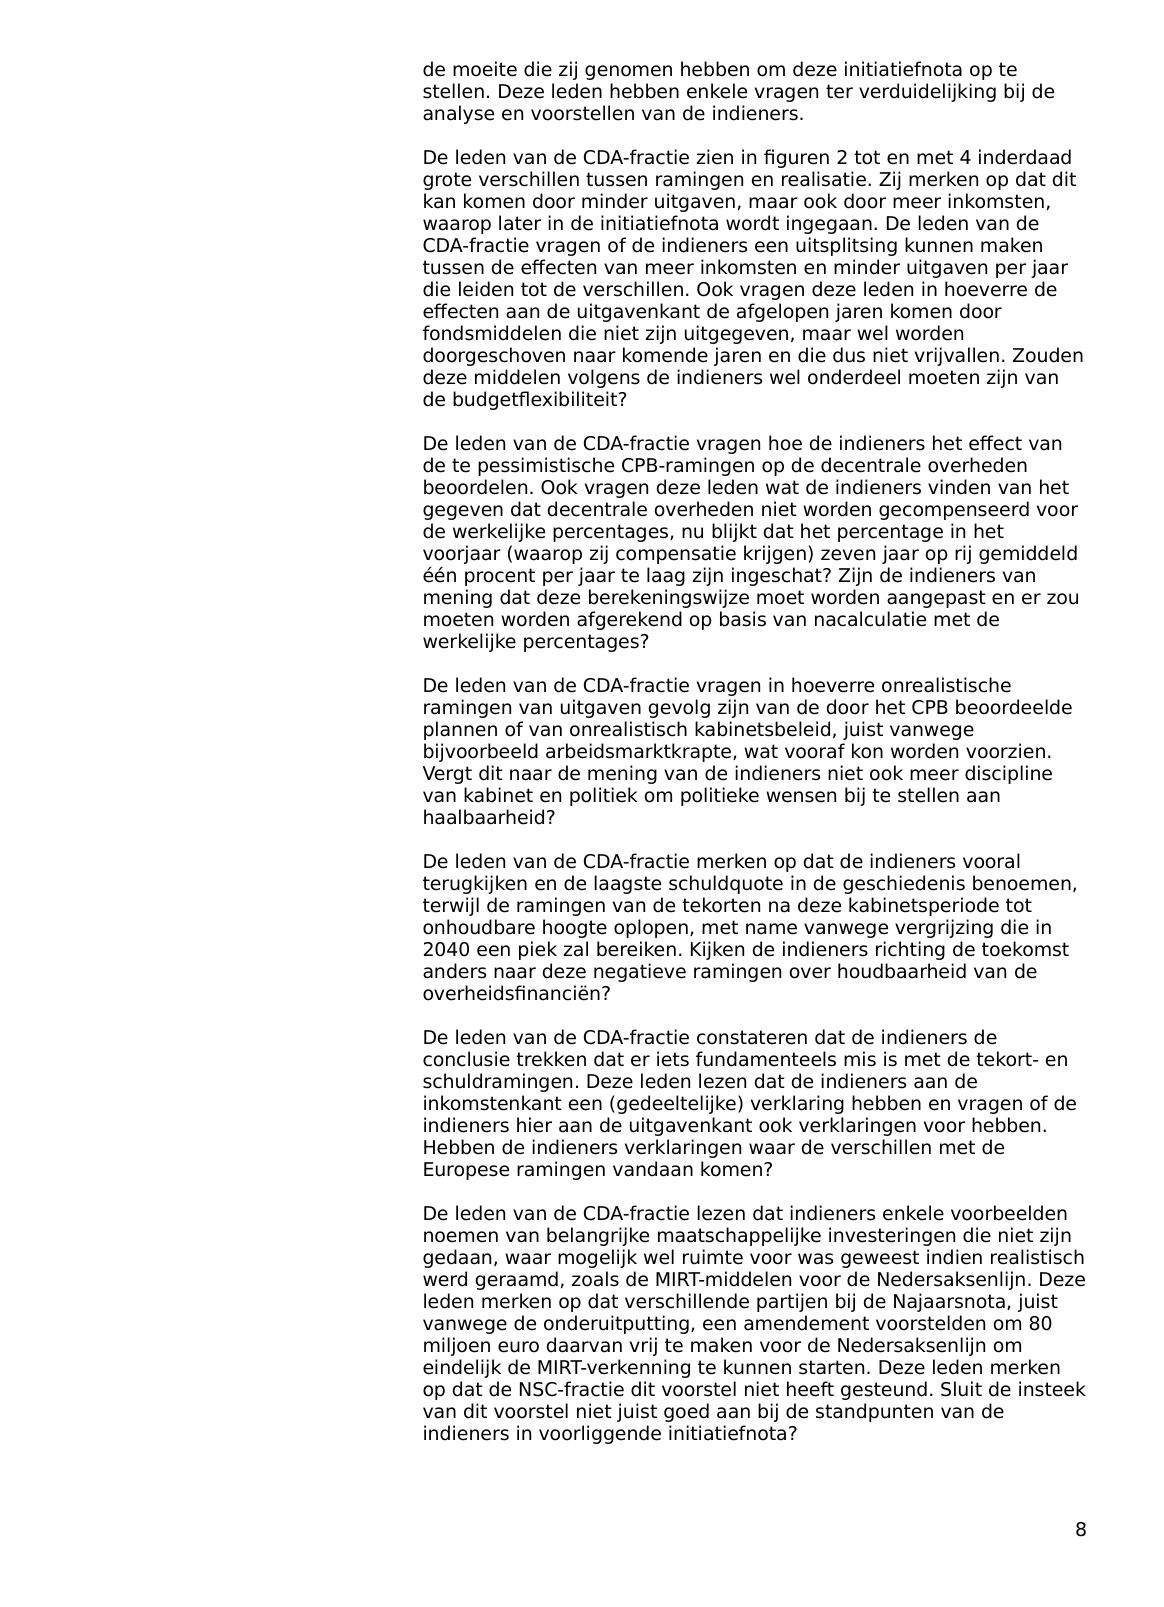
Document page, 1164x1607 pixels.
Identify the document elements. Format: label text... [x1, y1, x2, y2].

text de moeite die zij genomen hebben om deze initiatiefnota op te stellen. Deze leden hebben enkele vragen ter verduidelijking bij de analyse en voorstellen van de indieners. [422, 59, 1087, 125]
text De leden van de CDA-fractie zien in figuren 2 tot en met 4 inderdaad grote verschillen tussen ramingen en realisatie. Zij merken op dat dit kan komen door minder uitgaven, maar ook door meer inkomsten, waarop later in de initiatiefnota wordt ingegaan. De leden van de CDA-fractie vragen of de indieners een uitsplitsing kunnen maken tussen de effecten van meer inkomsten en minder uitgaven per jaar die leiden tot de verschillen. Ook vragen deze leden in hoeverre de effecten aan de uitgavenkant de afgelopen jaren komen door fondsmiddelen die niet zijn uitgegeven, maar wel worden doorgeschoven naar komende jaren en die dus niet vrijvallen. Zouden deze middelen volgens de indieners wel onderdeel moeten zijn van de budgetflexibiliteit? [422, 147, 1087, 411]
text De leden van de CDA-fractie vragen in hoeverre onrealistische ramingen van uitgaven gevolg zijn van de door het CPB beoordeelde plannen of van onrealistisch kabinetsbeleid, juist vanwege bijvoorbeeld arbeidsmarktkrapte, wat vooraf kon worden voorzien. Vergt dit naar de mening van de indieners niet ook meer discipline van kabinet en politiek om politieke wensen bij te stellen aan haalbaarheid? [422, 675, 1087, 829]
text De leden van de CDA-fractie merken op dat de indieners vooral terugkijken en de laagste schuldquote in de geschiedenis benoemen, terwijl de ramingen van de tekorten na deze kabinetsperiode tot onhoudbare hoogte oplopen, met name vanwege vergrijzing die in 2040 een piek zal bereiken. Kijken de indieners richting de toekomst anders naar deze negatieve ramingen over houdbaarheid van de overheidsfinanciën? [422, 851, 1087, 1005]
text De leden van de CDA-fractie lezen dat indieners enkele voorbeelden noemen van belangrijke maatschappelijke investeringen die niet zijn gedaan, waar mogelijk wel ruimte voor was geweest indien realistisch werd geraamd, zoals de MIRT-middelen voor de Nedersaksenlijn. Deze leden merken op dat verschillende partijen bij de Najaarsnota, juist vanwege de onderuitputting, een amendement voorstelden om 80 miljoen euro daarvan vrij te maken voor de Nedersaksenlijn om eindelijk de MIRT-verkenning te kunnen starten. Deze leden merken op dat de NSC-fractie dit voorstel niet heeft gesteund. Sluit de insteek van dit voorstel niet juist goed aan bij de standpunten van de indieners in voorliggende initiatiefnota? [422, 1203, 1087, 1445]
text De leden van de CDA-fractie constateren dat de indieners de conclusie trekken dat er iets fundamenteels mis is met de tekort- en schuldramingen. Deze leden lezen dat de indieners aan de inkomstenkant een (gedeeltelijke) verklaring hebben en vragen of de indieners hier aan de uitgavenkant ook verklaringen voor hebben. Hebben de indieners verklaringen waar de verschillen met de Europese ramingen vandaan komen? [422, 1027, 1087, 1181]
text De leden van de CDA-fractie vragen hoe de indieners het effect van de te pessimistische CPB-ramingen op de decentrale overheden beoordelen. Ook vragen deze leden wat de indieners vinden van het gegeven dat decentrale overheden niet worden gecompenseerd voor de werkelijke percentages, nu blijkt dat het percentage in het voorjaar (waarop zij compensatie krijgen) zeven jaar op rij gemiddeld één procent per jaar te laag zijn ingeschat? Zijn de indieners van mening dat deze berekeningswijze moet worden aangepast en er zou moeten worden afgerekend op basis van nacalculatie met de werkelijke percentages? [422, 433, 1087, 653]
